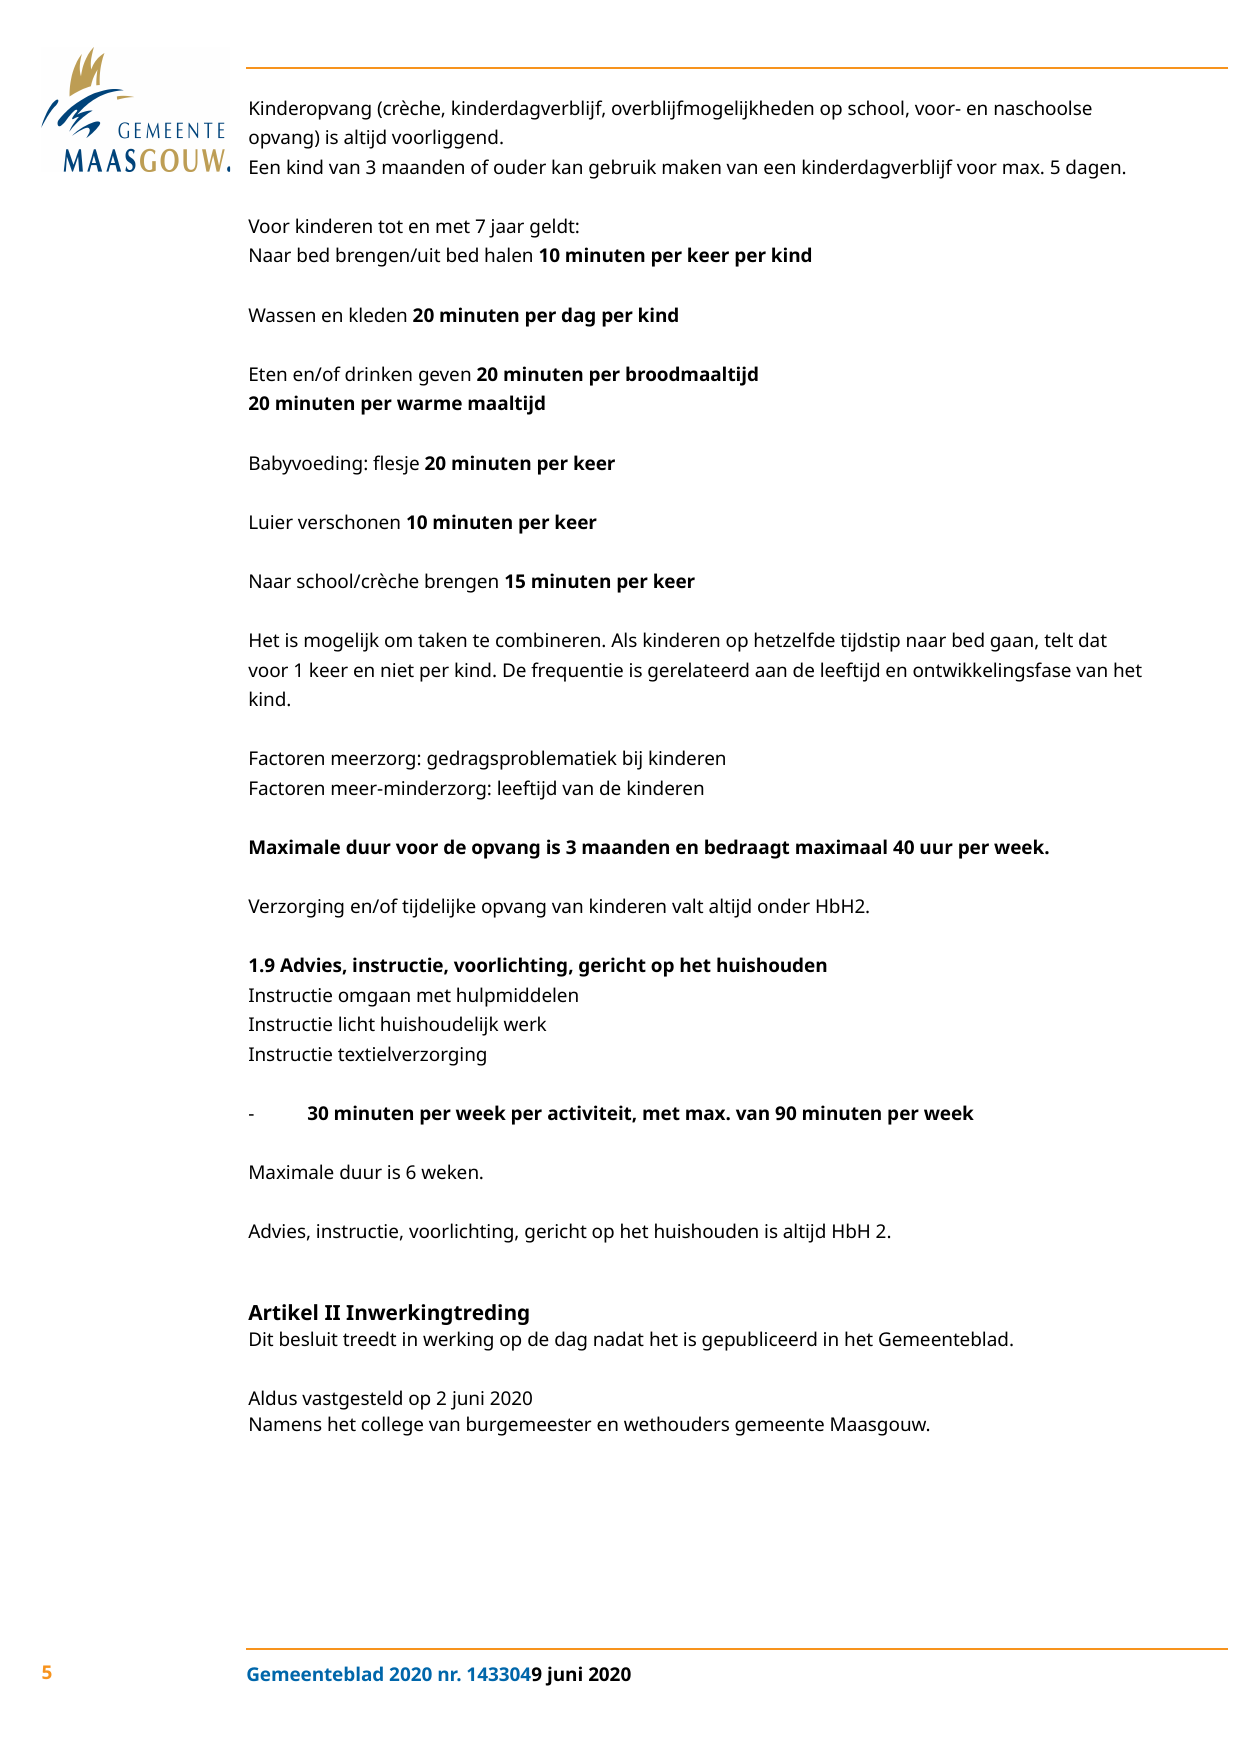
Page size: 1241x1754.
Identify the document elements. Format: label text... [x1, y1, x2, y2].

text Artikel II Inwerkingtreding [248, 1298, 1152, 1326]
table_header Kinderopvang (crèche, kinderdagverblijf, overblijfmogelijkheden op school, voor- en naschoolse opvang) is altijd voorliggend. Een kind van 3 maanden of ouder kan gebruik maken van een kinderdagverblijf voor max. 5 dagen. Voor kinderen tot en met 7 jaar geldt: Naar bed brengen/uit bed halen 10 minuten per keer per kind Wassen en kleden 20 minuten per dag per kind Eten en/of drinken geven 20 minuten per broodmaaltijd 20 minuten per warme maaltijd Babyvoeding: flesje 20 minuten per keer Luier verschonen 10 minuten per keer Naar school/crèche brengen 15 minuten per keer Het is mogelijk om taken te combineren. Als kinderen op hetzelfde tijdstip naar bed gaan, telt dat voor 1 keer en niet per kind. De frequentie is gerelateerd aan de leeftijd en ontwikkelingsfase van het kind. Factoren meerzorg: gedragsproblematiek bij kinderen Factoren meer-minderzorg: leeftijd van de kinderen Maximale duur voor de opvang is 3 maanden en bedraagt maximaal 40 uur per week. Verzorging en/of tijdelijke opvang van kinderen valt altijd onder HbH2. [248, 95, 1152, 919]
text Namens het college van burgemeester en wethouders gemeente Maasgouw. [248, 1411, 1152, 1437]
picture [41, 47, 231, 172]
text 1.9 Advies, instructie, voorlichting, gericht op het huishouden [248, 952, 1152, 978]
table_header Instructie omgaan met hulpmiddelen Instructie licht huishoudelijk werk Instructie textielverzorging 30 minuten per week per activiteit, met max. van 90 minuten per week Maximale duur is 6 weken. Advies, instructie, voorlichting, gericht op het huishouden is altijd HbH 2. [248, 982, 1152, 1244]
text Aldus vastgesteld op 2 juni 2020 [248, 1385, 1152, 1411]
text Dit besluit treedt in werking op de dag nadat het is gepubliceerd in het Gemeenteblad. [248, 1326, 1152, 1352]
